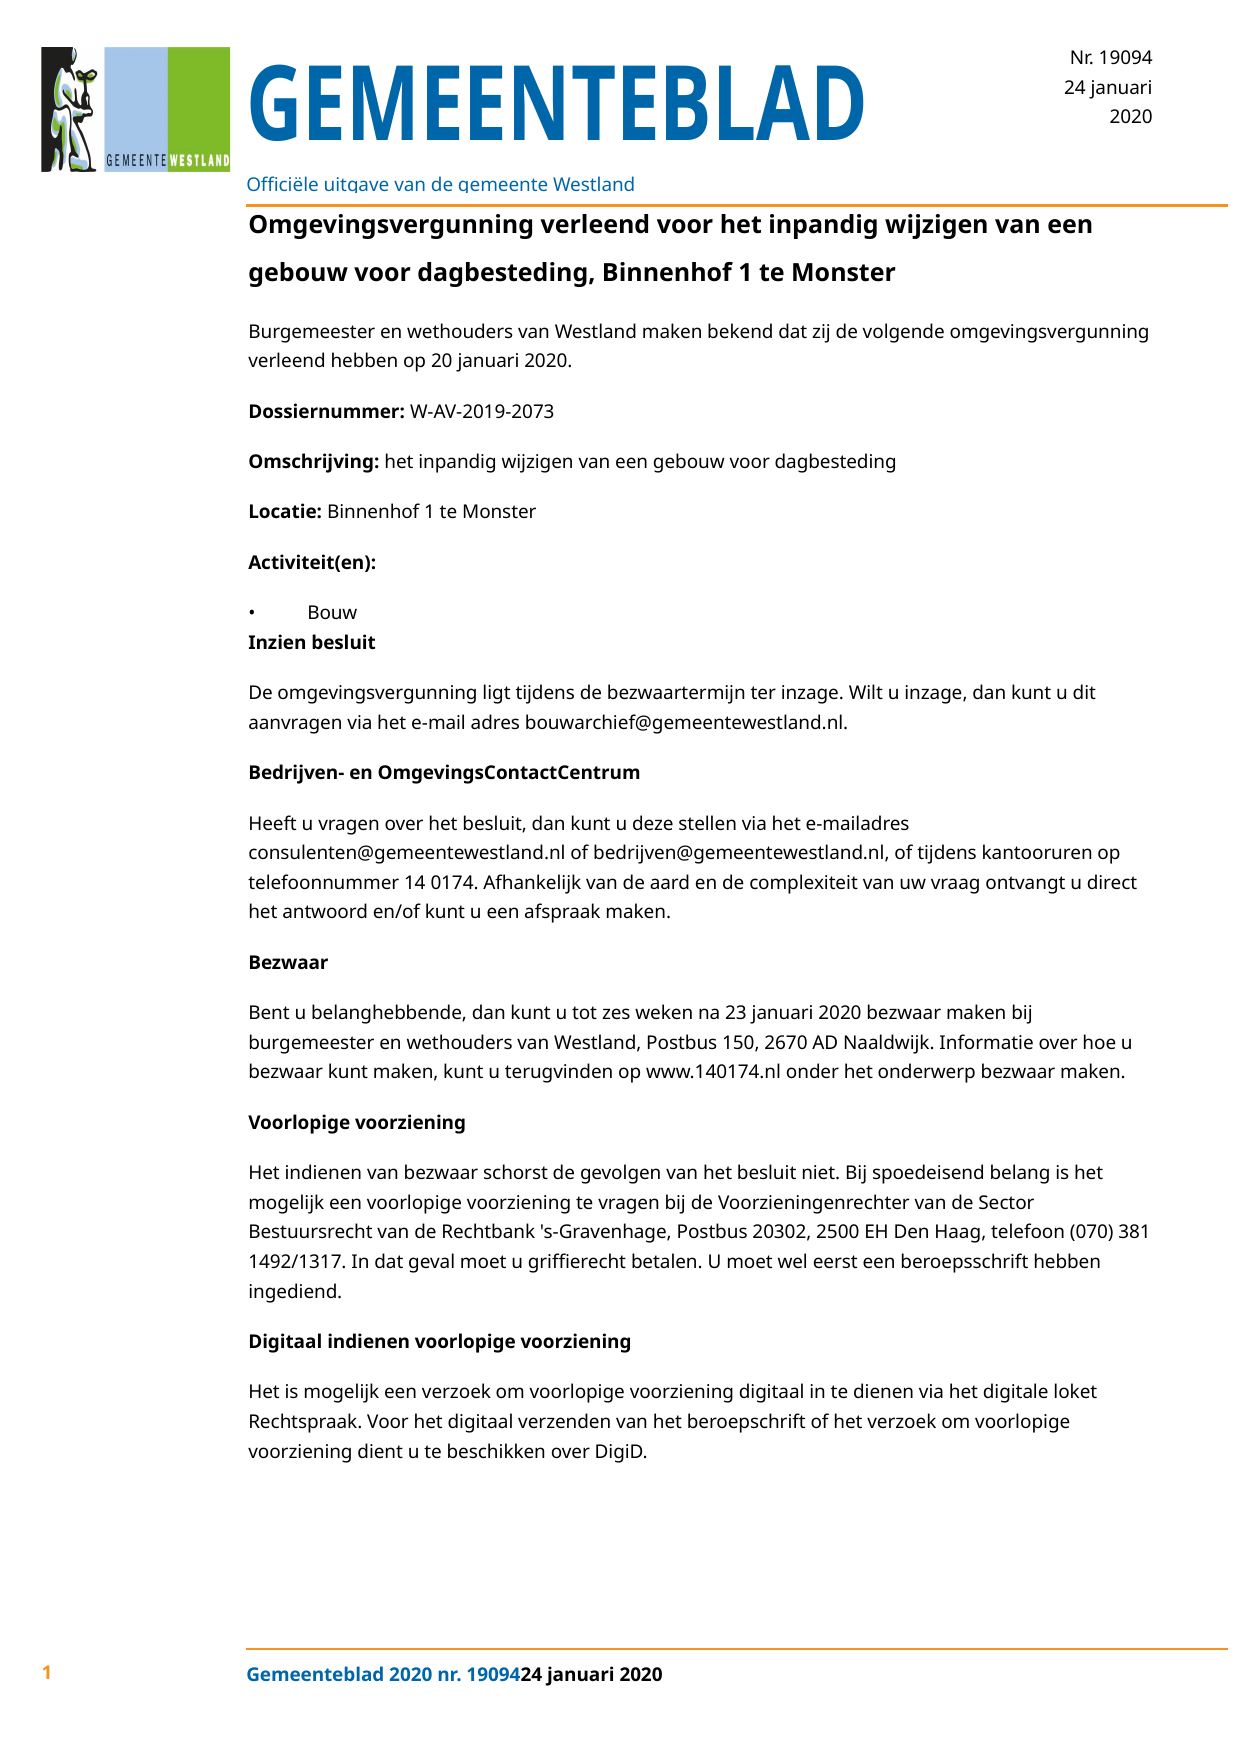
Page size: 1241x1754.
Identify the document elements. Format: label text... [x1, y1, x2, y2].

list Bouw [248, 599, 1152, 625]
picture [41, 47, 231, 172]
text De omgevingsvergunning ligt tijdens de bezwaartermijn ter inzage. Wilt u inzage, dan kunt u dit aanvragen via het e-mail adres bouwarchief@gemeentewestland.nl. [248, 679, 1152, 735]
text Bezwaar [248, 949, 1152, 975]
text Burgemeester en wethouders van Westland maken bekend dat zij de volgende omgevingsvergunning verleend hebben op 20 januari 2020. [248, 318, 1152, 373]
text Voorlopige voorziening [248, 1109, 1152, 1135]
text Activiteit(en): [248, 549, 1152, 575]
text Omgevingsvergunning verleend voor het inpandig wijzigen van een gebouw voor dagbesteding, Binnenhof 1 te Monster [248, 207, 1152, 288]
text Bedrijven- en OmgevingsContactCentrum [248, 759, 1152, 785]
text Digitaal indienen voorlopige voorziening [248, 1328, 1152, 1354]
text Het is mogelijk een verzoek om voorlopige voorziening digitaal in te dienen via het digitale loket Rechtspraak. Voor het digitaal verzenden van het beroepschrift of het verzoek om voorlopige voorziening dient u te beschikken over DigiD. [248, 1379, 1152, 1464]
text Locatie: Binnenhof 1 te Monster [248, 499, 1152, 524]
text Het indienen van bezwaar schorst de gevolgen van het besluit niet. Bij spoedeisend belang is het mogelijk een voorlopige voorziening te vragen bij de Voorzieningenrechter van de Sector Bestuursrecht van de Rechtbank 's-Gravenhage, Postbus 20302, 2500 EH Den Haag, telefoon (070) 381 1492/1317. In dat geval moet u griffierecht betalen. U moet wel eerst een beroepsschrift hebben ingediend. [248, 1159, 1152, 1304]
text Omschrijving: het inpandig wijzigen van een gebouw voor dagbesteding [248, 448, 1152, 474]
text Dossiernummer: W-AV-2019-2073 [248, 398, 1152, 424]
text Inzien besluit [248, 629, 1152, 655]
text Heeft u vragen over het besluit, dan kunt u deze stellen via het e-mailadres consulenten@gemeentewestland.nl of bedrijven@gemeentewestland.nl, of tijdens kantooruren op telefoonnummer 14 0174. Afhankelijk van de aard en de complexiteit van uw vraag ontvangt u direct het antwoord en/of kunt u een afspraak maken. [248, 810, 1152, 924]
text Bent u belanghebbende, dan kunt u tot zes weken na 23 januari 2020 bezwaar maken bij burgemeester en wethouders van Westland, Postbus 150, 2670 AD Naaldwijk. Informatie over hoe u bezwaar kunt maken, kunt u terugvinden op www.140174.nl onder het onderwerp bezwaar maken. [248, 999, 1152, 1084]
